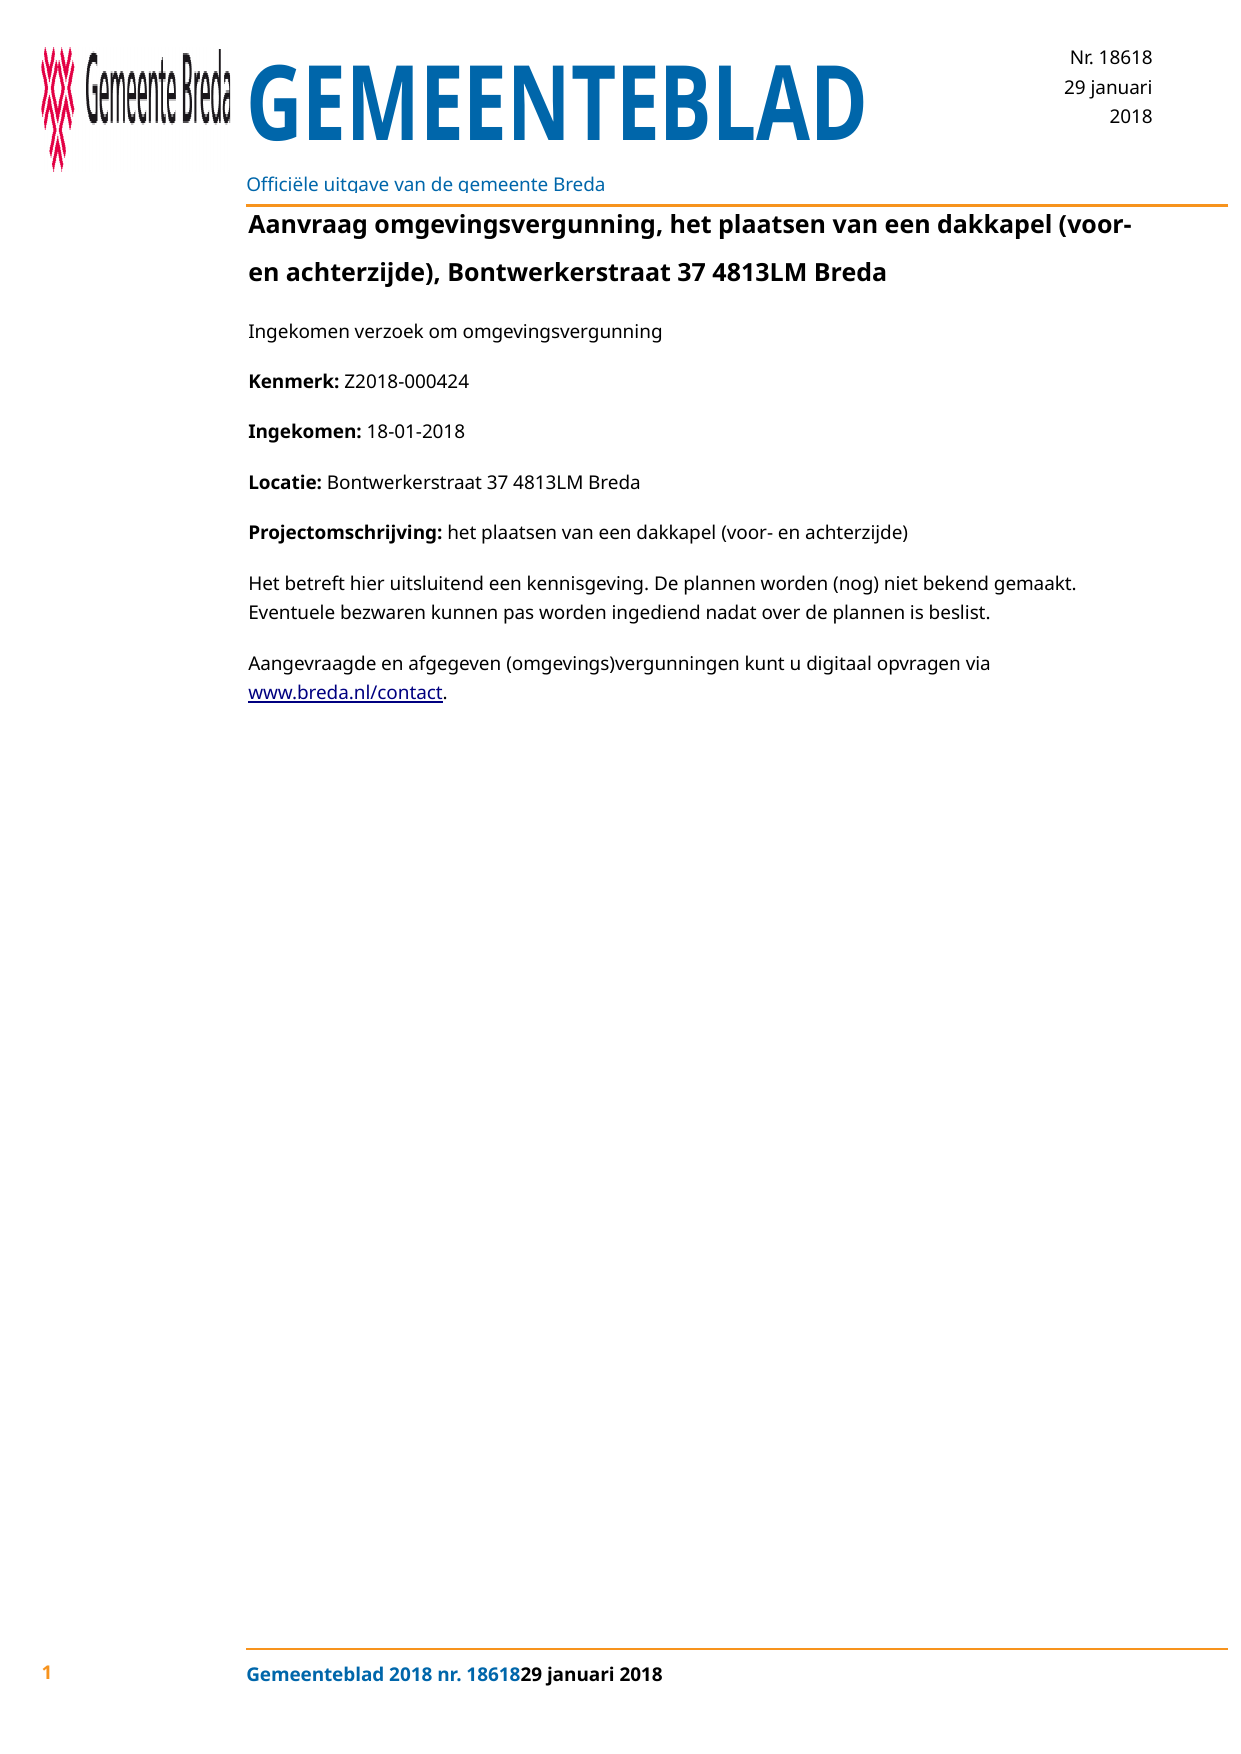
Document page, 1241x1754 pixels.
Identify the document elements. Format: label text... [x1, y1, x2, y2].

text Locatie: Bontwerkerstraat 37 4813LM Breda [248, 469, 1152, 495]
text Aangevraagde en afgegeven (omgevings)vergunningen kunt u digitaal opvragen via www.breda.nl/contact. [248, 650, 1152, 705]
text Het betreft hier uitsluitend een kennisgeving. De plannen worden (nog) niet bekend gemaakt. Eventuele bezwaren kunnen pas worden ingediend nadat over de plannen is beslist. [248, 570, 1152, 625]
text Ingekomen: 18-01-2018 [248, 419, 1152, 444]
picture [41, 47, 231, 172]
text Aanvraag omgevingsvergunning, het plaatsen van een dakkapel (voor- en achterzijde), Bontwerkerstraat 37 4813LM Breda [248, 207, 1152, 288]
text Kenmerk: Z2018-000424 [248, 368, 1152, 394]
text Projectomschrijving: het plaatsen van een dakkapel (voor- en achterzijde) [248, 519, 1152, 545]
text Ingekomen verzoek om omgevingsvergunning [248, 318, 1152, 344]
